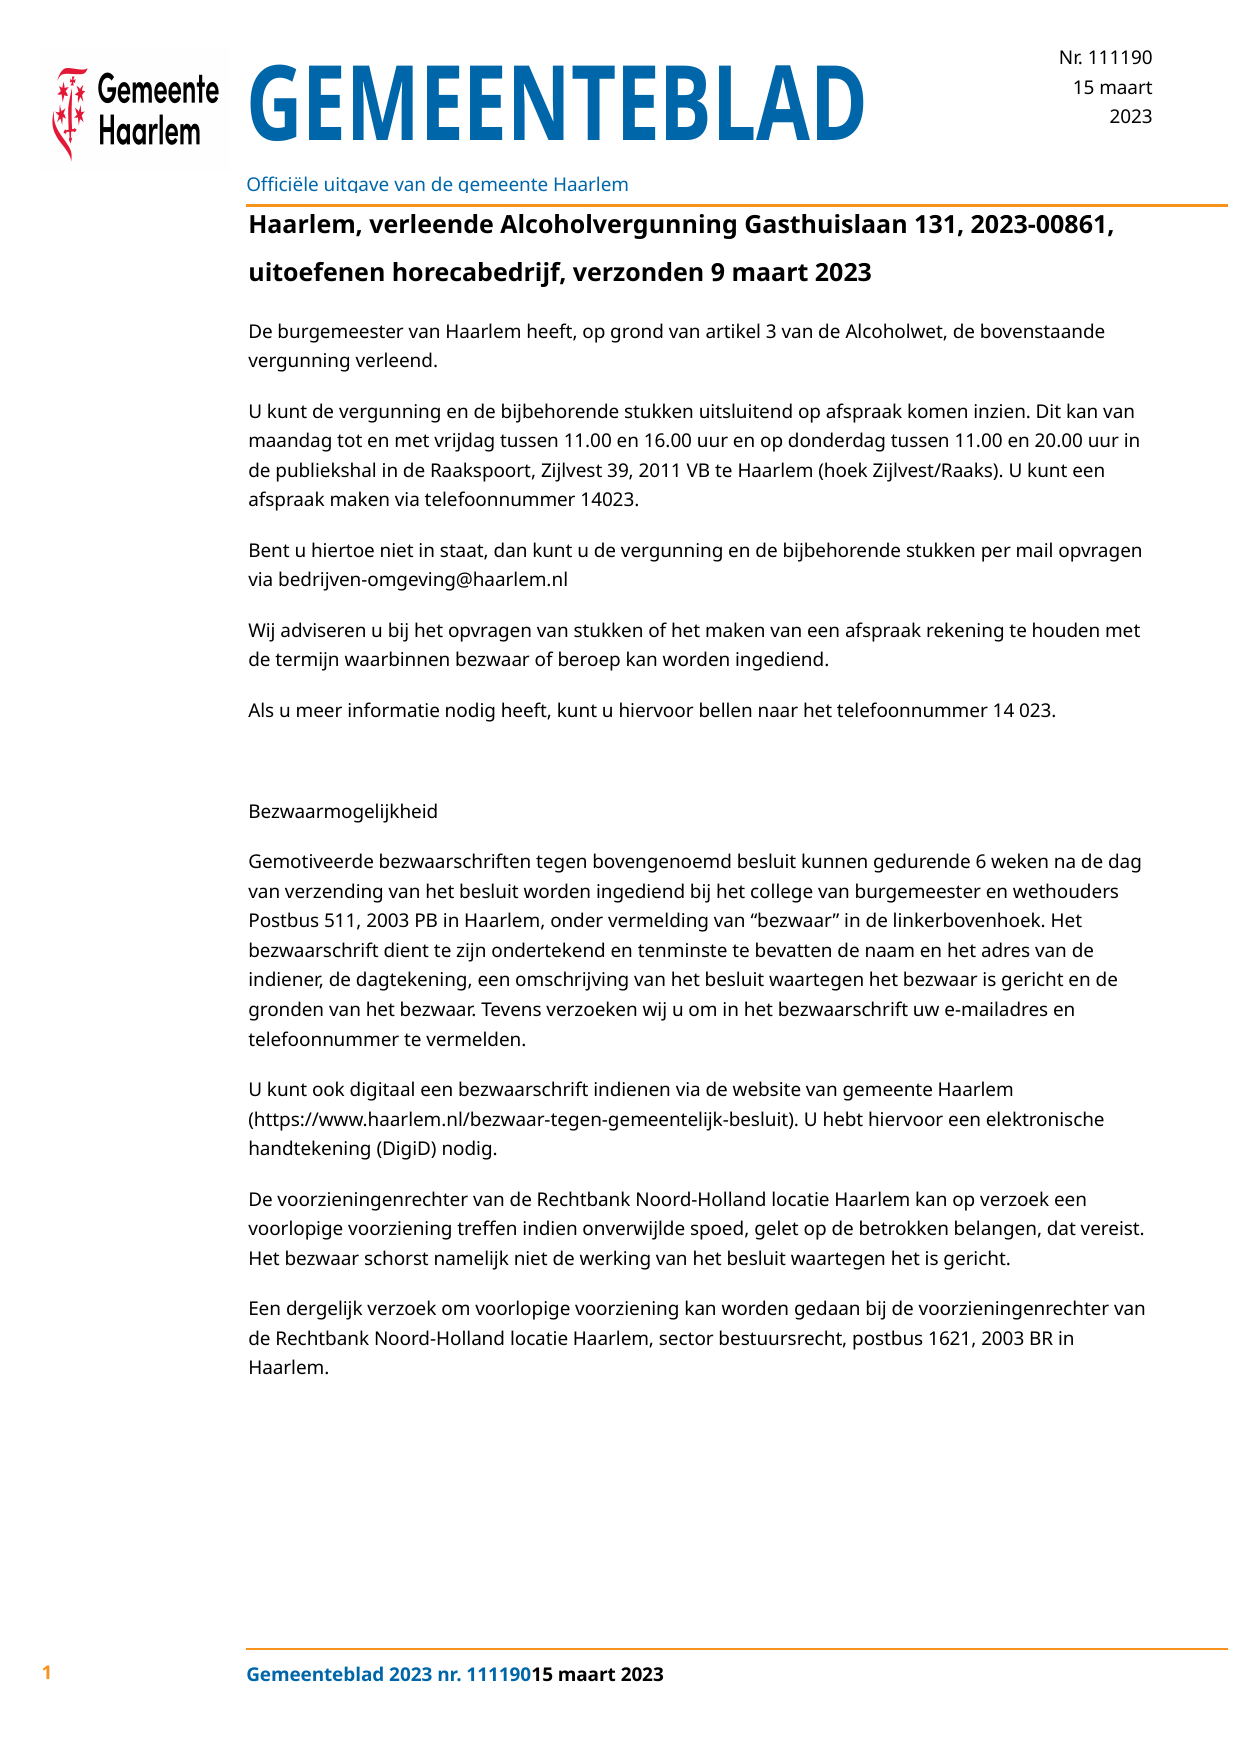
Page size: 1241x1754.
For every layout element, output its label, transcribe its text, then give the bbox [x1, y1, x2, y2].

text Een dergelijk verzoek om voorlopige voorziening kan worden gedaan bij de voorzieningenrechter van de Rechtbank Noord-Holland locatie Haarlem, sector bestuursrecht, postbus 1621, 2003 BR in Haarlem. [248, 1295, 1152, 1380]
text U kunt de vergunning en de bijbehorende stukken uitsluitend op afspraak komen inzien. Dit kan van maandag tot en met vrijdag tussen 11.00 en 16.00 uur en op donderdag tussen 11.00 en 20.00 uur in de publiekshal in de Raakspoort, Zijlvest 39, 2011 VB te Haarlem (hoek Zijlvest/Raaks). U kunt een afspraak maken via telefoonnummer 14023. [248, 398, 1152, 512]
text U kunt ook digitaal een bezwaarschrift indienen via de website van gemeente Haarlem (https://www.haarlem.nl/bezwaar-tegen-gemeentelijk-besluit). U hebt hiervoor een elektronische handtekening (DigiD) nodig. [248, 1076, 1152, 1161]
text Bezwaarmogelijkheid [248, 798, 1152, 824]
text De burgemeester van Haarlem heeft, op grond van artikel 3 van de Alcoholwet, de bovenstaande vergunning verleend. [248, 318, 1152, 373]
text Wij adviseren u bij het opvragen van stukken of het maken van een afspraak rekening te houden met de termijn waarbinnen bezwaar of beroep kan worden ingediend. [248, 617, 1152, 672]
text Gemotiveerde bezwaarschriften tegen bovengenoemd besluit kunnen gedurende 6 weken na de dag van verzending van het besluit worden ingediend bij het college van burgemeester en wethouders Postbus 511, 2003 PB in Haarlem, onder vermelding van “bezwaar” in de linkerbovenhoek. Het bezwaarschrift dient te zijn ondertekend en tenminste te bevatten de naam en het adres van de indiener, de dagtekening, een omschrijving van het besluit waartegen het bezwaar is gericht en de gronden van het bezwaar. Tevens verzoeken wij u om in het bezwaarschrift uw e-mailadres en telefoonnummer te vermelden. [248, 848, 1152, 1052]
picture [41, 47, 231, 172]
text De voorzieningenrechter van de Rechtbank Noord-Holland locatie Haarlem kan op verzoek een voorlopige voorziening treffen indien onverwijlde spoed, gelet op de betrokken belangen, dat vereist. Het bezwaar schorst namelijk niet de werking van het besluit waartegen het is gericht. [248, 1186, 1152, 1271]
text Haarlem, verleende Alcoholvergunning Gasthuislaan 131, 2023-00861, uitoefenen horecabedrijf, verzonden 9 maart 2023 [248, 207, 1152, 288]
text Als u meer informatie nodig heeft, kunt u hiervoor bellen naar het telefoonnummer 14 023. [248, 697, 1152, 723]
text Bent u hiertoe niet in staat, dan kunt u de vergunning en de bijbehorende stukken per mail opvragen via bedrijven-omgeving@haarlem.nl [248, 537, 1152, 592]
